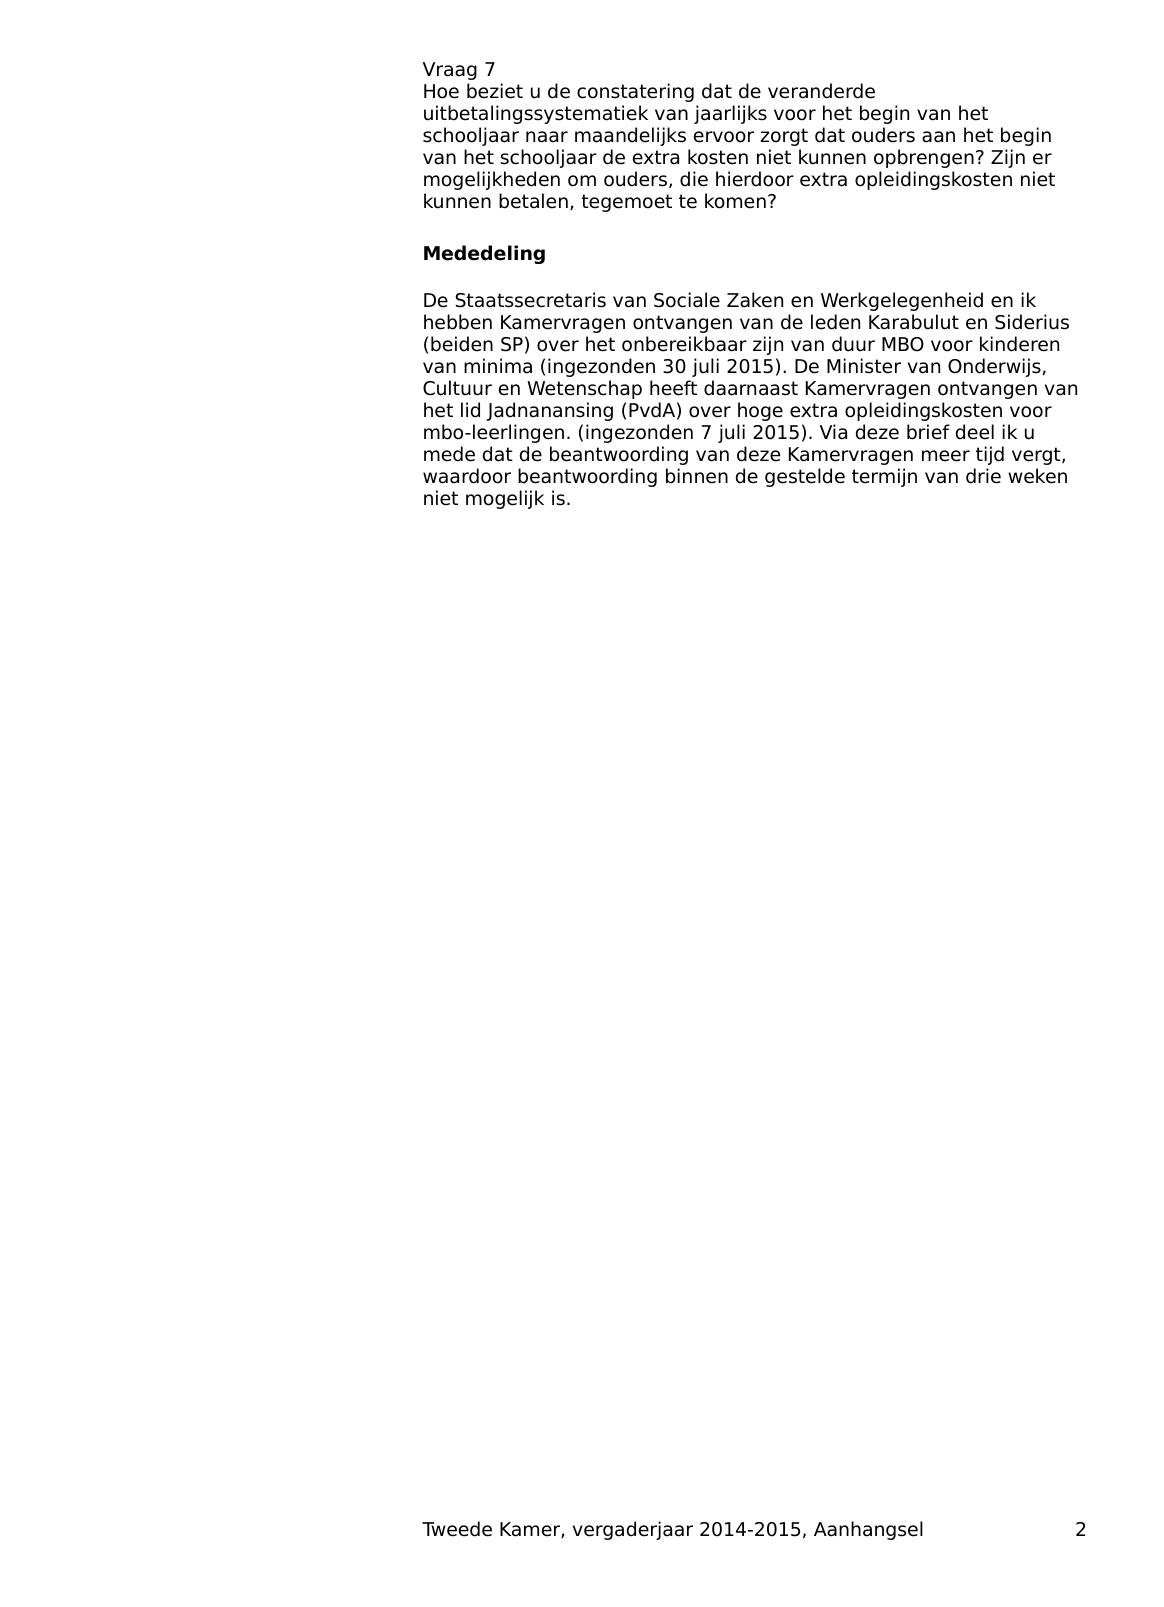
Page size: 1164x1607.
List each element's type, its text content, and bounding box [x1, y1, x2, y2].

subtitle Mededeling [422, 243, 1087, 265]
text Hoe beziet u de constatering dat de veranderde uitbetalingssystematiek van jaarlijks voor het begin van het schooljaar naar maandelijks ervoor zorgt dat ouders aan het begin van het schooljaar de extra kosten niet kunnen opbrengen? Zijn er mogelijkheden om ouders, die hierdoor extra opleidingskosten niet kunnen betalen, tegemoet te komen? [422, 81, 1087, 213]
text Vraag 7 [422, 59, 1087, 81]
text De Staatssecretaris van Sociale Zaken en Werkgelegenheid en ik hebben Kamervragen ontvangen van de leden Karabulut en Siderius (beiden SP) over het onbereikbaar zijn van duur MBO voor kinderen van minima (ingezonden 30 juli 2015). De Minister van Onderwijs, Cultuur en Wetenschap heeft daarnaast Kamervragen ontvangen van het lid Jadnanansing (PvdA) over hoge extra opleidingskosten voor mbo-leerlingen. (ingezonden 7 juli 2015). Via deze brief deel ik u mede dat de beantwoording van deze Kamervragen meer tijd vergt, waardoor beantwoording binnen de gestelde termijn van drie weken niet mogelijk is. [422, 290, 1087, 510]
